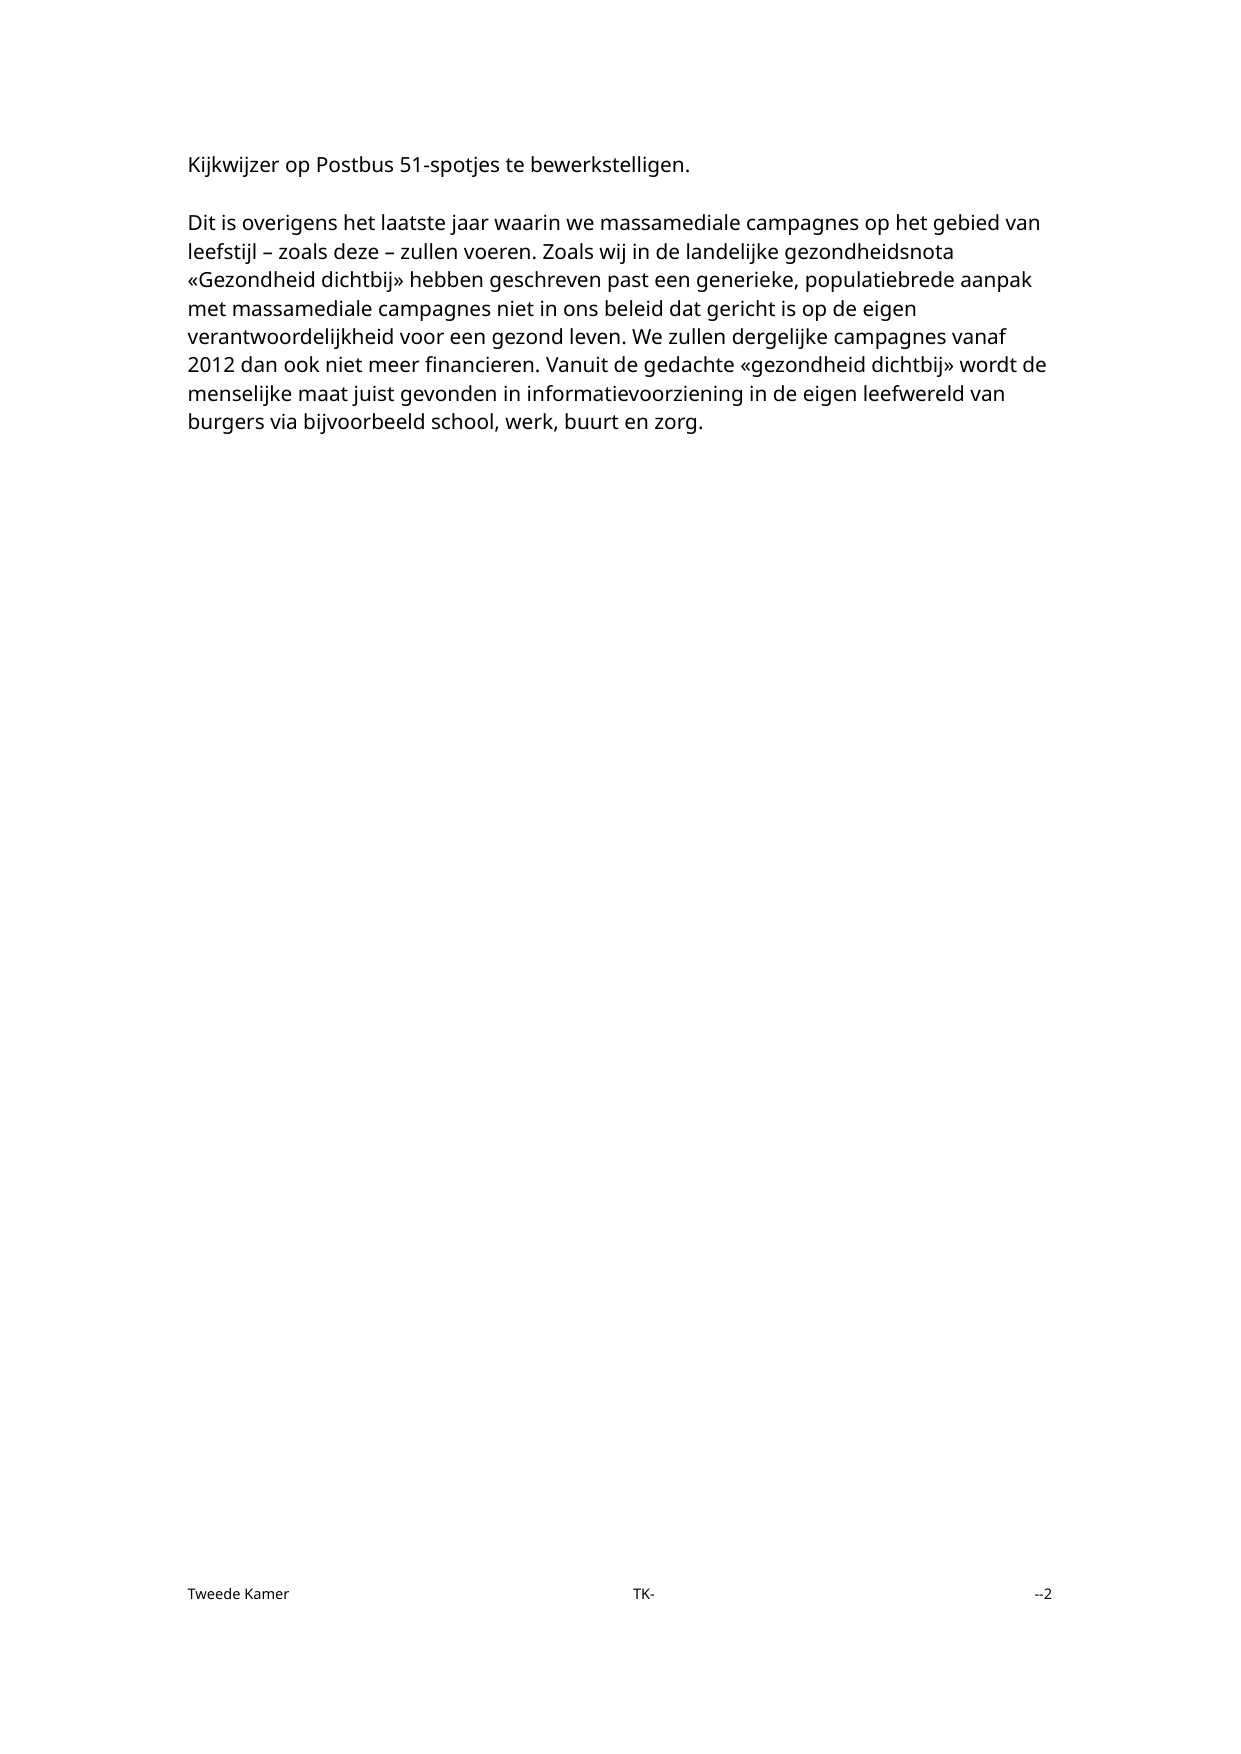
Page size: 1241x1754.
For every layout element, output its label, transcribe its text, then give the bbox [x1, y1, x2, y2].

text Kijkwijzer op Postbus 51-spotjes te bewerkstelligen. [187, 150, 1053, 178]
text Dit is overigens het laatste jaar waarin we massamediale campagnes op het gebied van leefstijl – zoals deze – zullen voeren. Zoals wij in de landelijke gezondheidsnota «Gezondheid dichtbij» hebben geschreven past een generieke, populatiebrede aanpak met massamediale campagnes niet in ons beleid dat gericht is op de eigen verantwoordelijkheid voor een gezond leven. We zullen dergelijke campagnes vanaf 2012 dan ook niet meer financieren. Vanuit de gedachte «gezondheid dichtbij» wordt de menselijke maat juist gevonden in informatievoorziening in de eigen leefwereld van burgers via bijvoorbeeld school, werk, buurt en zorg. [187, 208, 1053, 436]
